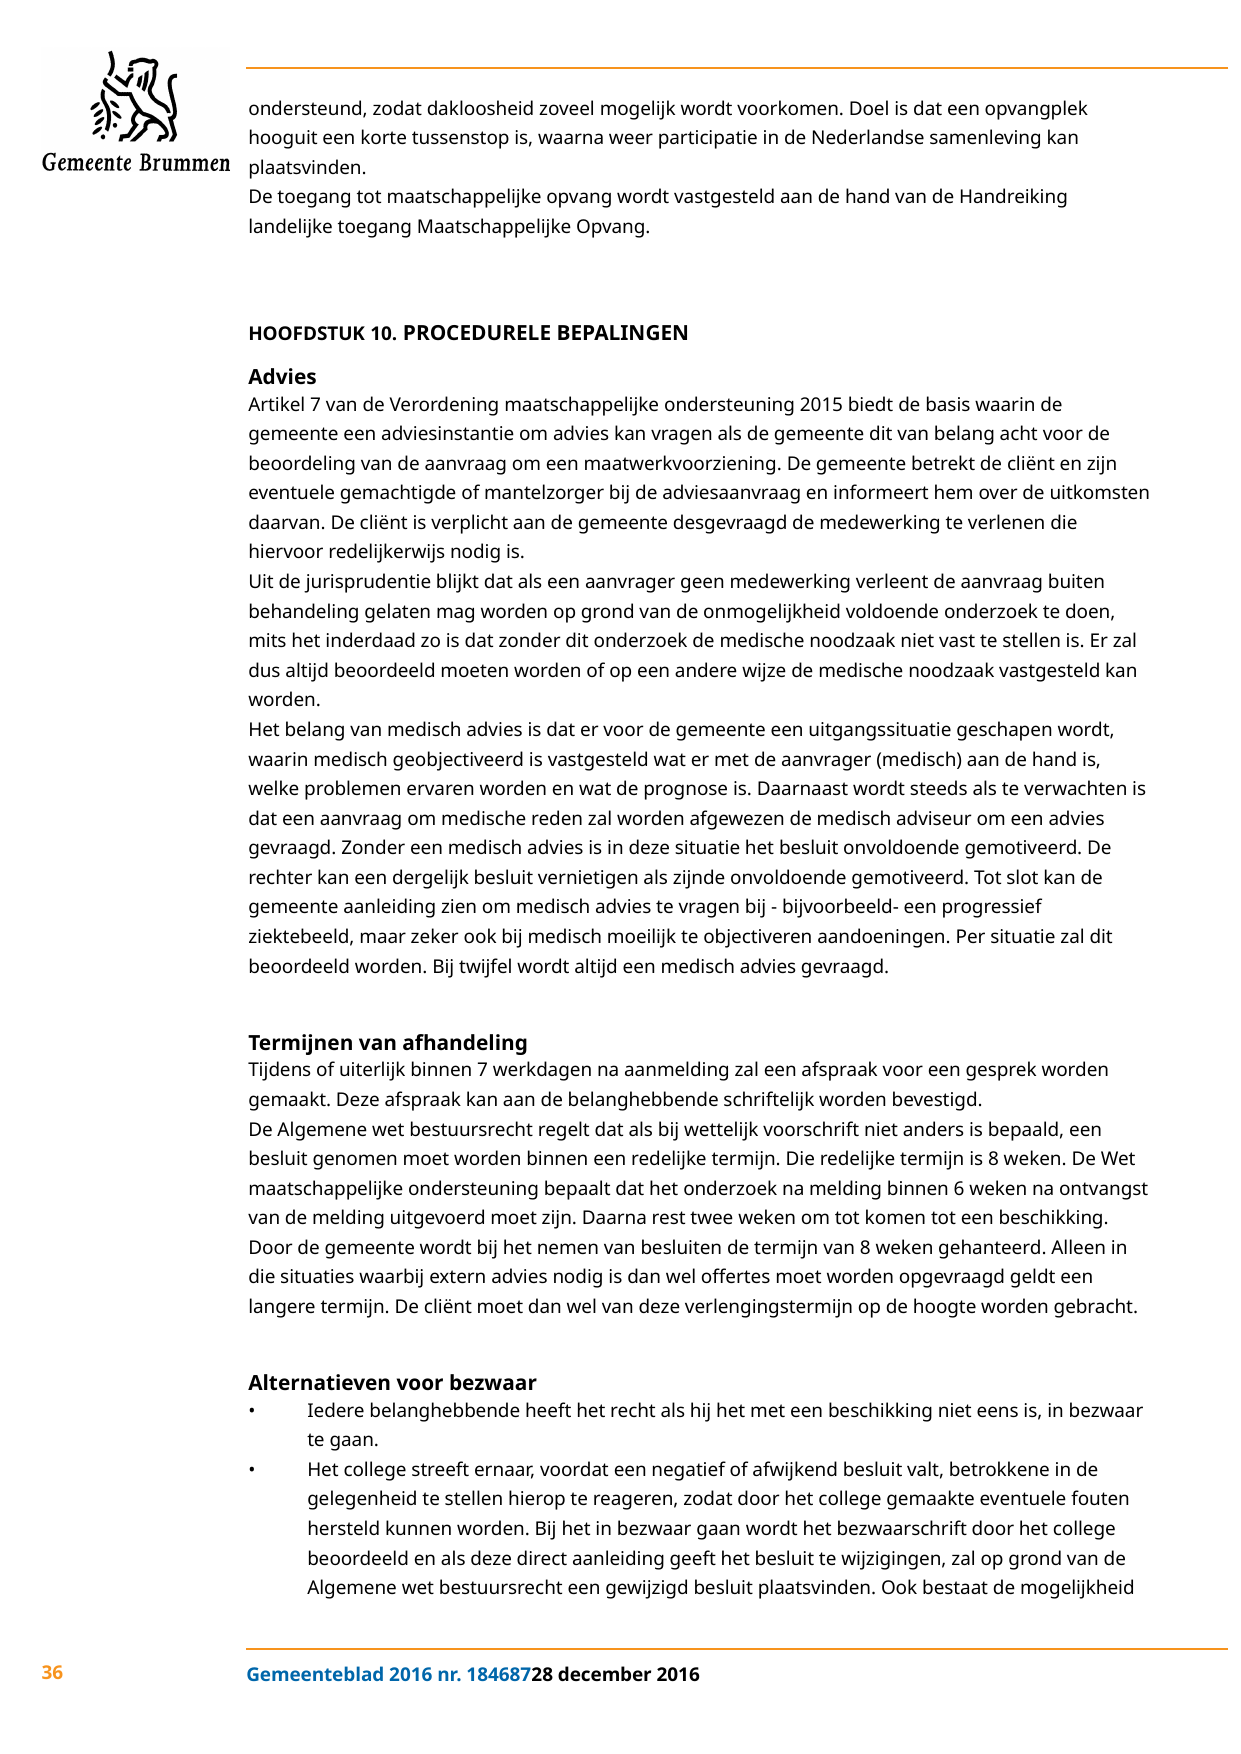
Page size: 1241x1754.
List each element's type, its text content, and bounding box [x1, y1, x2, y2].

text Door de gemeente wordt bij het nemen van besluiten de termijn van 8 weken gehanteerd. Alleen in die situaties waarbij extern advies nodig is dan wel offertes moet worden opgevraagd geldt een langere termijn. De cliënt moet dan wel van deze verlengingstermijn op de hoogte worden gebracht. [248, 1234, 1152, 1319]
text Advies [248, 362, 1152, 391]
text Tijdens of uiterlijk binnen 7 werkdagen na aanmelding zal een afspraak voor een gesprek worden gemaakt. Deze afspraak kan aan de belanghebbende schriftelijk worden bevestigd. [248, 1057, 1152, 1112]
list Het college streeft ernaar, voordat een negatief of afwijkend besluit valt, betrokkene in de gelegenheid te stellen hierop te reageren, zodat door het college gemaakte eventuele fouten hersteld kunnen worden. Bij het in bezwaar gaan wordt het bezwaarschrift door het college beoordeeld en als deze direct aanleiding geeft het besluit te wijzigingen, zal op grond van de Algemene wet bestuursrecht een gewijzigd besluit plaatsvinden. Ook bestaat de mogelijkheid [248, 1456, 1152, 1600]
text ondersteund, zodat dakloosheid zoveel mogelijk wordt voorkomen. Doel is dat een opvangplek hooguit een korte tussenstop is, waarna weer participatie in de Nederlandse samenleving kan plaatsvinden. [248, 95, 1152, 180]
text Termijnen van afhandeling [248, 1028, 1152, 1057]
text De Algemene wet bestuursrecht regelt dat als bij wettelijk voorschrift niet anders is bepaald, een besluit genomen moet worden binnen een redelijke termijn. Die redelijke termijn is 8 weken. De Wet maatschappelijke ondersteuning bepaalt dat het onderzoek na melding binnen 6 weken na ontvangst van de melding uitgevoerd moet zijn. Daarna rest twee weken om tot komen tot een beschikking. [248, 1116, 1152, 1230]
text Uit de jurisprudentie blijkt dat als een aanvrager geen medewerking verleent de aanvraag buiten behandeling gelaten mag worden op grond van de onmogelijkheid voldoende onderzoek te doen, mits het inderdaad zo is dat zonder dit onderzoek de medische noodzaak niet vast te stellen is. Er zal dus altijd beoordeeld moeten worden of op een andere wijze de medische noodzaak vastgesteld kan worden. [248, 568, 1152, 712]
text HOOFDSTUK 10. PROCEDURELE BEPALINGEN [248, 318, 1152, 346]
picture [41, 47, 231, 172]
text Artikel 7 van de Verordening maatschappelijke ondersteuning 2015 biedt de basis waarin de gemeente een adviesinstantie om advies kan vragen als de gemeente dit van belang acht voor de beoordeling van de aanvraag om een maatwerkvoorziening. De gemeente betrekt de cliënt en zijn eventuele gemachtigde of mantelzorger bij de adviesaanvraag en informeert hem over de uitkomsten daarvan. De cliënt is verplicht aan de gemeente desgevraagd de medewerking te verlenen die hiervoor redelijkerwijs nodig is. [248, 391, 1152, 564]
list Iedere belanghebbende heeft het recht als hij het met een beschikking niet eens is, in bezwaar te gaan. [248, 1397, 1152, 1452]
text De toegang tot maatschappelijke opvang wordt vastgesteld aan de hand van de Handreiking landelijke toegang Maatschappelijke Opvang. [248, 183, 1152, 239]
text Alternatieven voor bezwaar [248, 1368, 1152, 1397]
text Het belang van medisch advies is dat er voor de gemeente een uitgangssituatie geschapen wordt, waarin medisch geobjectiveerd is vastgesteld wat er met de aanvrager (medisch) aan de hand is, welke problemen ervaren worden en wat de prognose is. Daarnaast wordt steeds als te verwachten is dat een aanvraag om medische reden zal worden afgewezen de medisch adviseur om een advies gevraagd. Zonder een medisch advies is in deze situatie het besluit onvoldoende gemotiveerd. De rechter kan een dergelijk besluit vernietigen als zijnde onvoldoende gemotiveerd. Tot slot kan de gemeente aanleiding zien om medisch advies te vragen bij - bijvoorbeeld- een progressief ziektebeeld, maar zeker ook bij medisch moeilijk te objectiveren aandoeningen. Per situatie zal dit beoordeeld worden. Bij twijfel wordt altijd een medisch advies gevraagd. [248, 716, 1152, 979]
